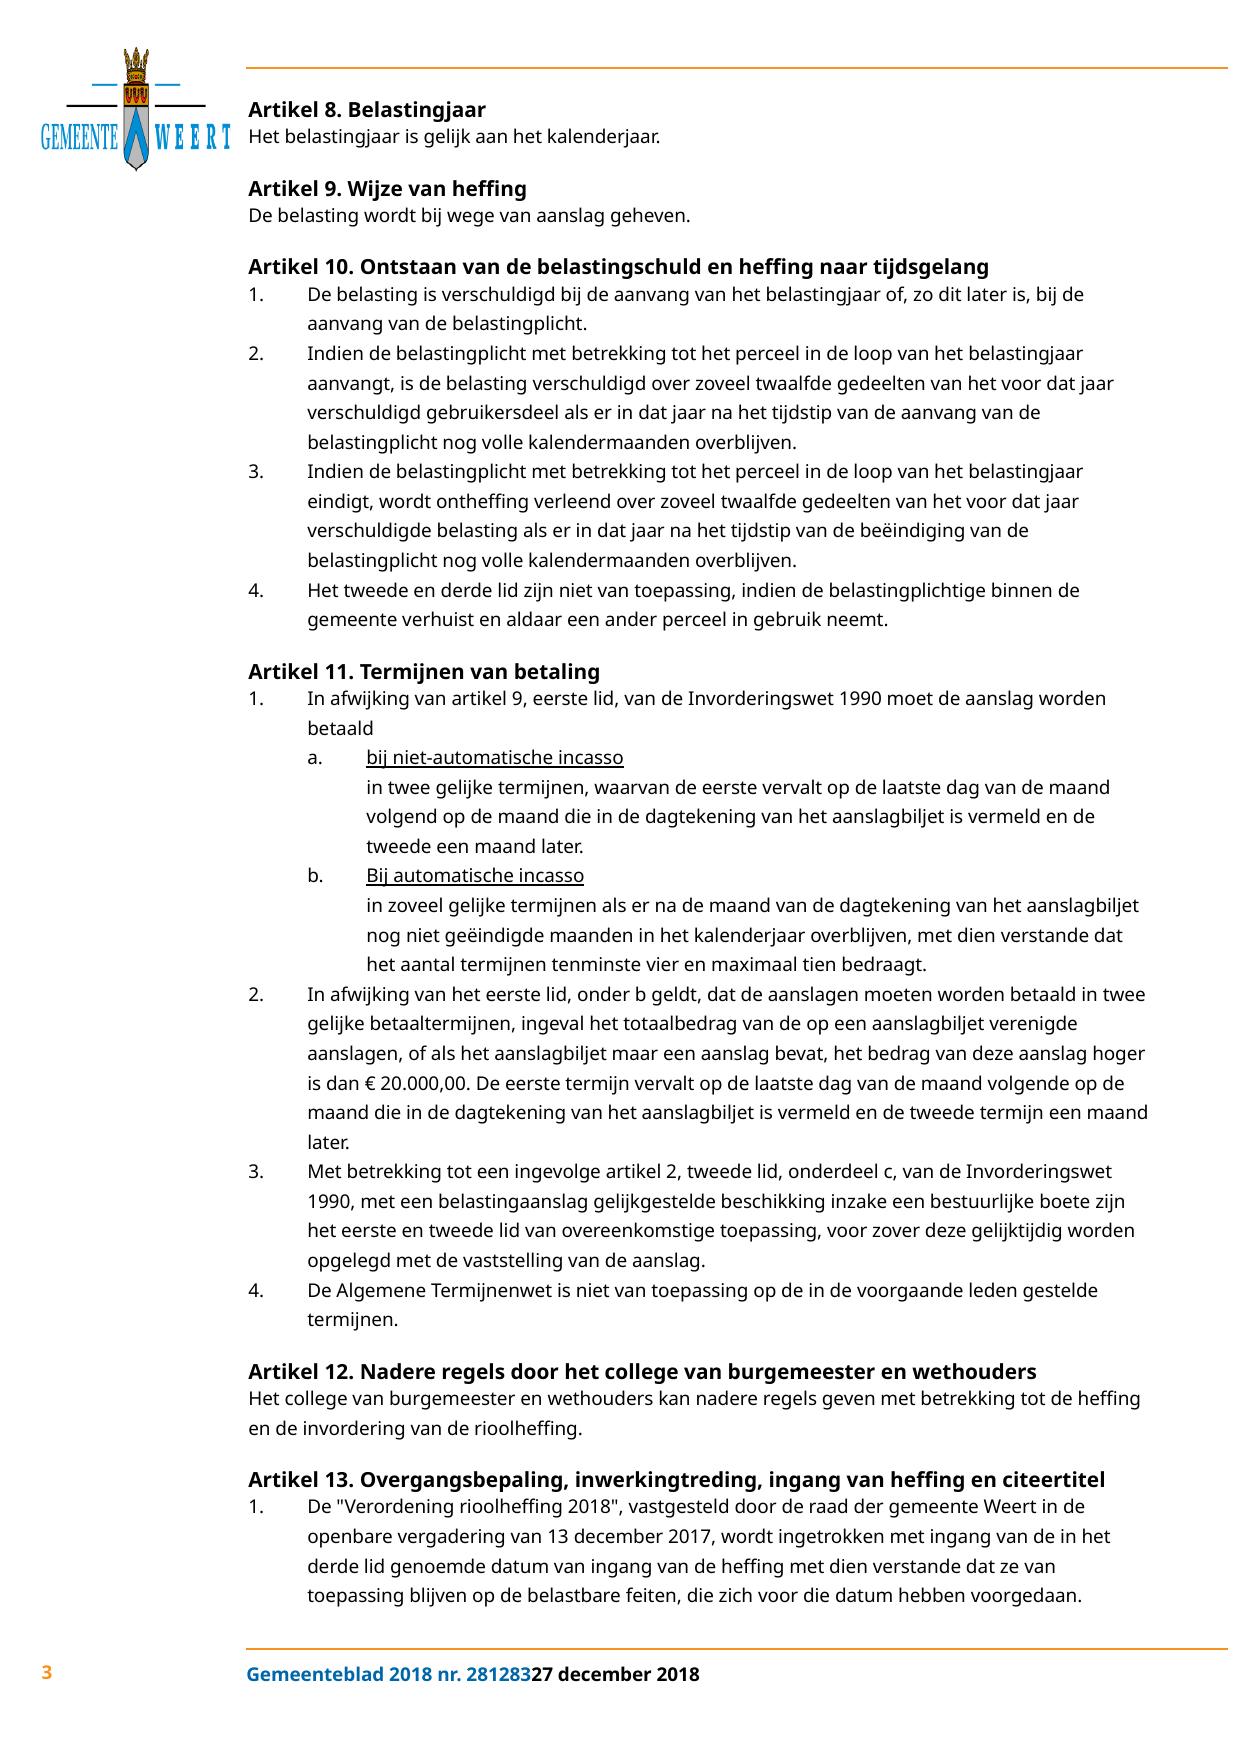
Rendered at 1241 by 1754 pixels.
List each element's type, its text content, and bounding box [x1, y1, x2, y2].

picture [41, 47, 231, 172]
list De "Verordening rioolheffing 2018", vastgesteld door de raad der gemeente Weert in de openbare vergadering van 13 december 2017, wordt ingetrokken met ingang van de in het derde lid genoemde datum van ingang van de heffing met dien verstande dat ze van toepassing blijven op de belastbare feiten, die zich voor die datum hebben voorgedaan. [248, 1494, 1152, 1608]
text Artikel 13. Overgangsbepaling, inwerkingtreding, ingang van heffing en citeertitel [248, 1465, 1152, 1494]
list in twee gelijke termijnen, waarvan de eerste vervalt op de laatste dag van de maand volgend op de maand die in de dagtekening van het aanslagbiljet is vermeld en de tweede een maand later. [307, 774, 1152, 859]
text Het college van burgemeester en wethouders kan nadere regels geven met betrekking tot de heffing en de invordering van de rioolheffing. [248, 1385, 1152, 1441]
list In afwijking van artikel 9, eerste lid, van de Invorderingswet 1990 moet de aanslag worden betaald [248, 685, 1152, 741]
list De belasting is verschuldigd bij de aanvang van het belastingjaar of, zo dit later is, bij de aanvang van de belastingplicht. [248, 281, 1152, 336]
list Met betrekking tot een ingevolge artikel 2, tweede lid, onderdeel c, van de Invorderingswet 1990, met een belastingaanslag gelijkgestelde beschikking inzake een bestuurlijke boete zijn het eerste en tweede lid van overeenkomstige toepassing, voor zover deze gelijktijdig worden opgelegd met de vaststelling van de aanslag. [248, 1158, 1152, 1273]
list Bij automatische incasso [307, 863, 1152, 888]
list Indien de belastingplicht met betrekking tot het perceel in de loop van het belastingjaar eindigt, wordt ontheffing verleend over zoveel twaalfde gedeelten van het voor dat jaar verschuldigde belasting als er in dat jaar na het tijdstip van de beëindiging van de belastingplicht nog volle kalendermaanden overblijven. [248, 458, 1152, 573]
list De Algemene Termijnenwet is niet van toepassing op de in de voorgaande leden gestelde termijnen. [248, 1277, 1152, 1332]
text Artikel 12. Nadere regels door het college van burgemeester en wethouders [248, 1357, 1152, 1385]
list Indien de belastingplicht met betrekking tot het perceel in de loop van het belastingjaar aanvangt, is de belasting verschuldigd over zoveel twaalfde gedeelten van het voor dat jaar verschuldigd gebruikersdeel als er in dat jaar na het tijdstip van de aanvang van de belastingplicht nog volle kalendermaanden overblijven. [248, 340, 1152, 454]
text Artikel 10. Ontstaan van de belastingschuld en heffing naar tijdsgelang [248, 252, 1152, 281]
list bij niet-automatische incasso [307, 744, 1152, 770]
list Het tweede en derde lid zijn niet van toepassing, indien de belastingplichtige binnen de gemeente verhuist en aldaar een ander perceel in gebruik neemt. [248, 577, 1152, 632]
text Artikel 8. Belastingjaar [248, 95, 1152, 123]
list In afwijking van het eerste lid, onder b geldt, dat de aanslagen moeten worden betaald in twee gelijke betaaltermijnen, ingeval het totaalbedrag van de op een aanslagbiljet verenigde aanslagen, of als het aanslagbiljet maar een aanslag bevat, het bedrag van deze aanslag hoger is dan € 20.000,00. De eerste termijn vervalt op de laatste dag van de maand volgende op de maand die in de dagtekening van het aanslagbiljet is vermeld en de tweede termijn een maand later. [248, 981, 1152, 1155]
text De belasting wordt bij wege van aanslag geheven. [248, 202, 1152, 228]
list in zoveel gelijke termijnen als er na de maand van de dagtekening van het aanslagbiljet nog niet geëindigde maanden in het kalenderjaar overblijven, met dien verstande dat het aantal termijnen tenminste vier en maximaal tien bedraagt. [307, 892, 1152, 977]
text Artikel 9. Wijze van heffing [248, 174, 1152, 202]
text Het belastingjaar is gelijk aan het kalenderjaar. [248, 123, 1152, 149]
text Artikel 11. Termijnen van betaling [248, 657, 1152, 685]
